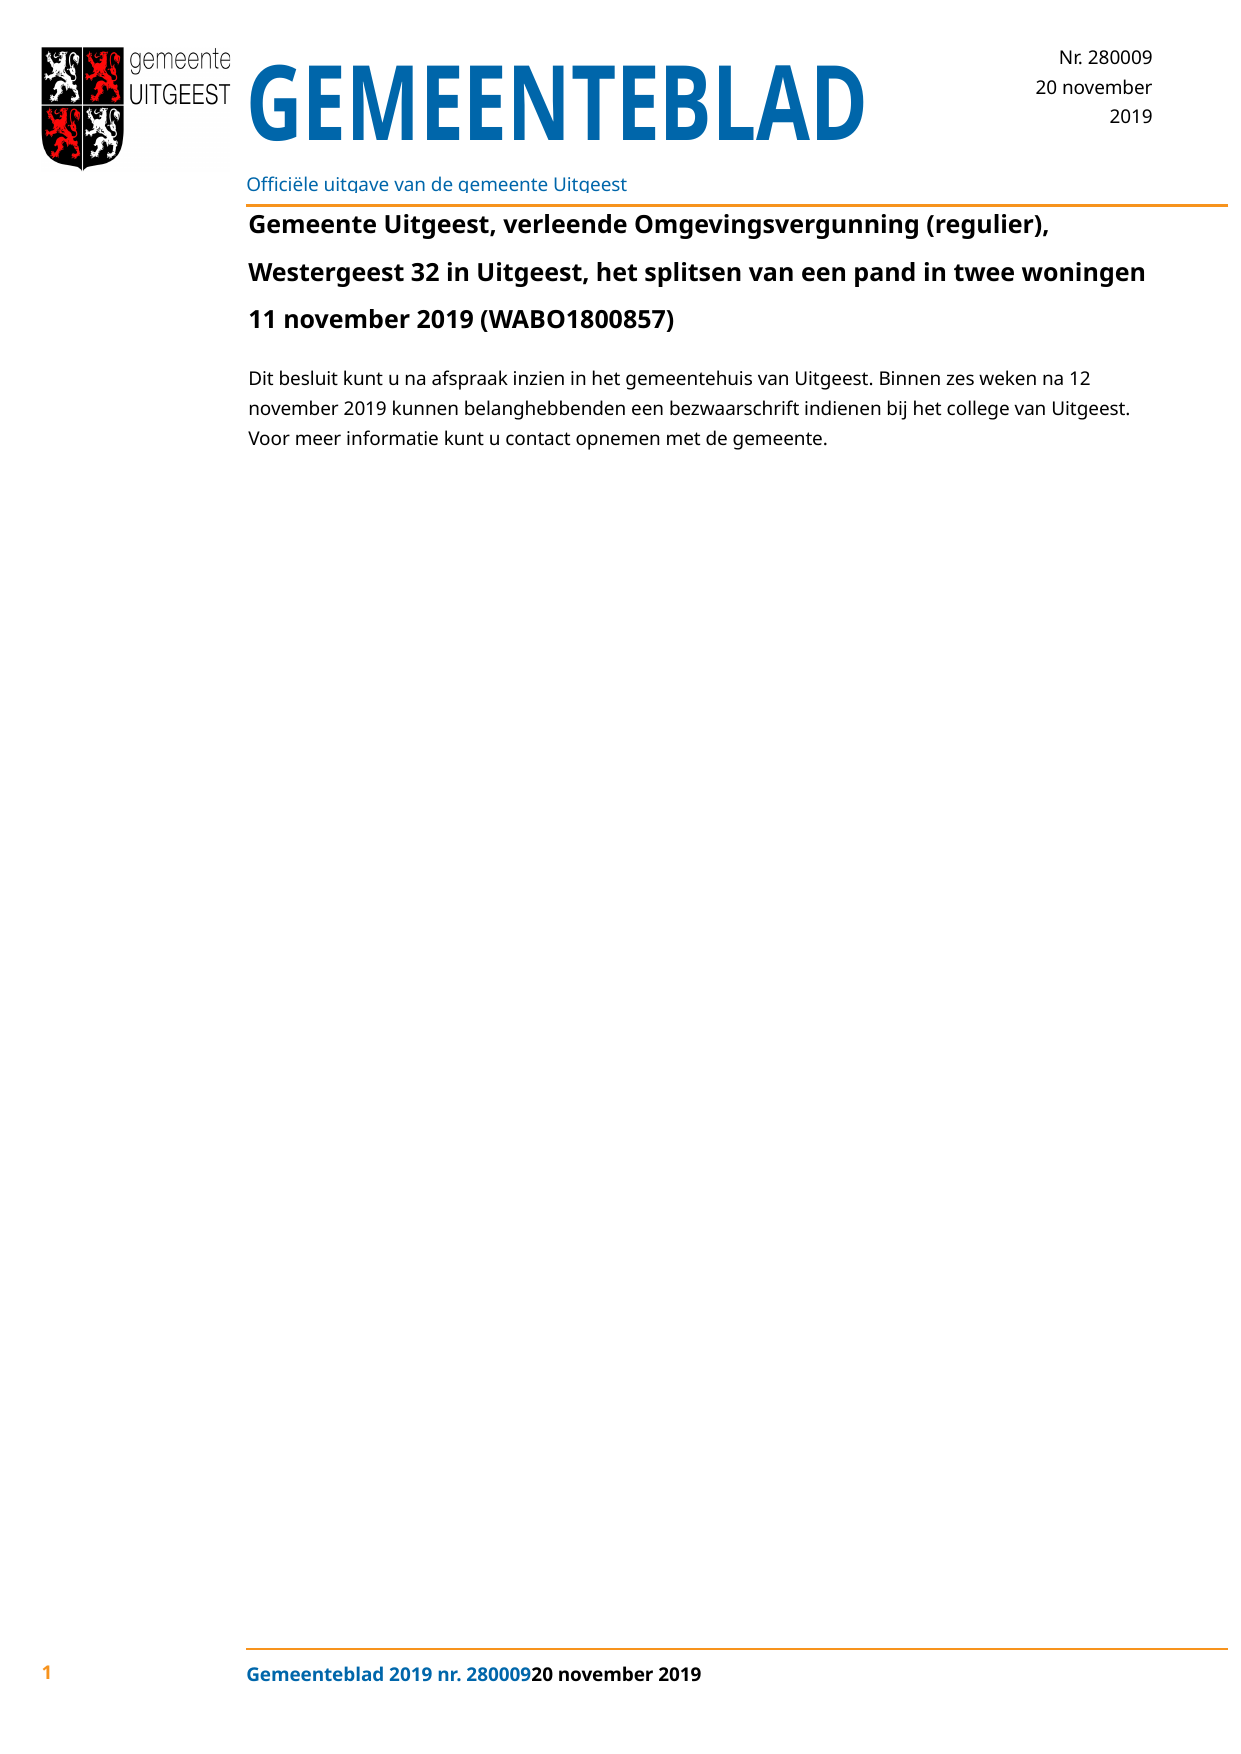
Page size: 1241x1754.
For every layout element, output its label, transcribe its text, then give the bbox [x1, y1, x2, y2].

text Dit besluit kunt u na afspraak inzien in het gemeentehuis van Uitgeest. Binnen zes weken na 12 november 2019 kunnen belanghebbenden een bezwaarschrift indienen bij het college van Uitgeest. Voor meer informatie kunt u contact opnemen met de gemeente. [248, 366, 1152, 450]
picture [41, 47, 231, 172]
text Gemeente Uitgeest, verleende Omgevingsvergunning (regulier), Westergeest 32 in Uitgeest, het splitsen van een pand in twee woningen 11 november 2019 (WABO1800857) [248, 207, 1152, 336]
